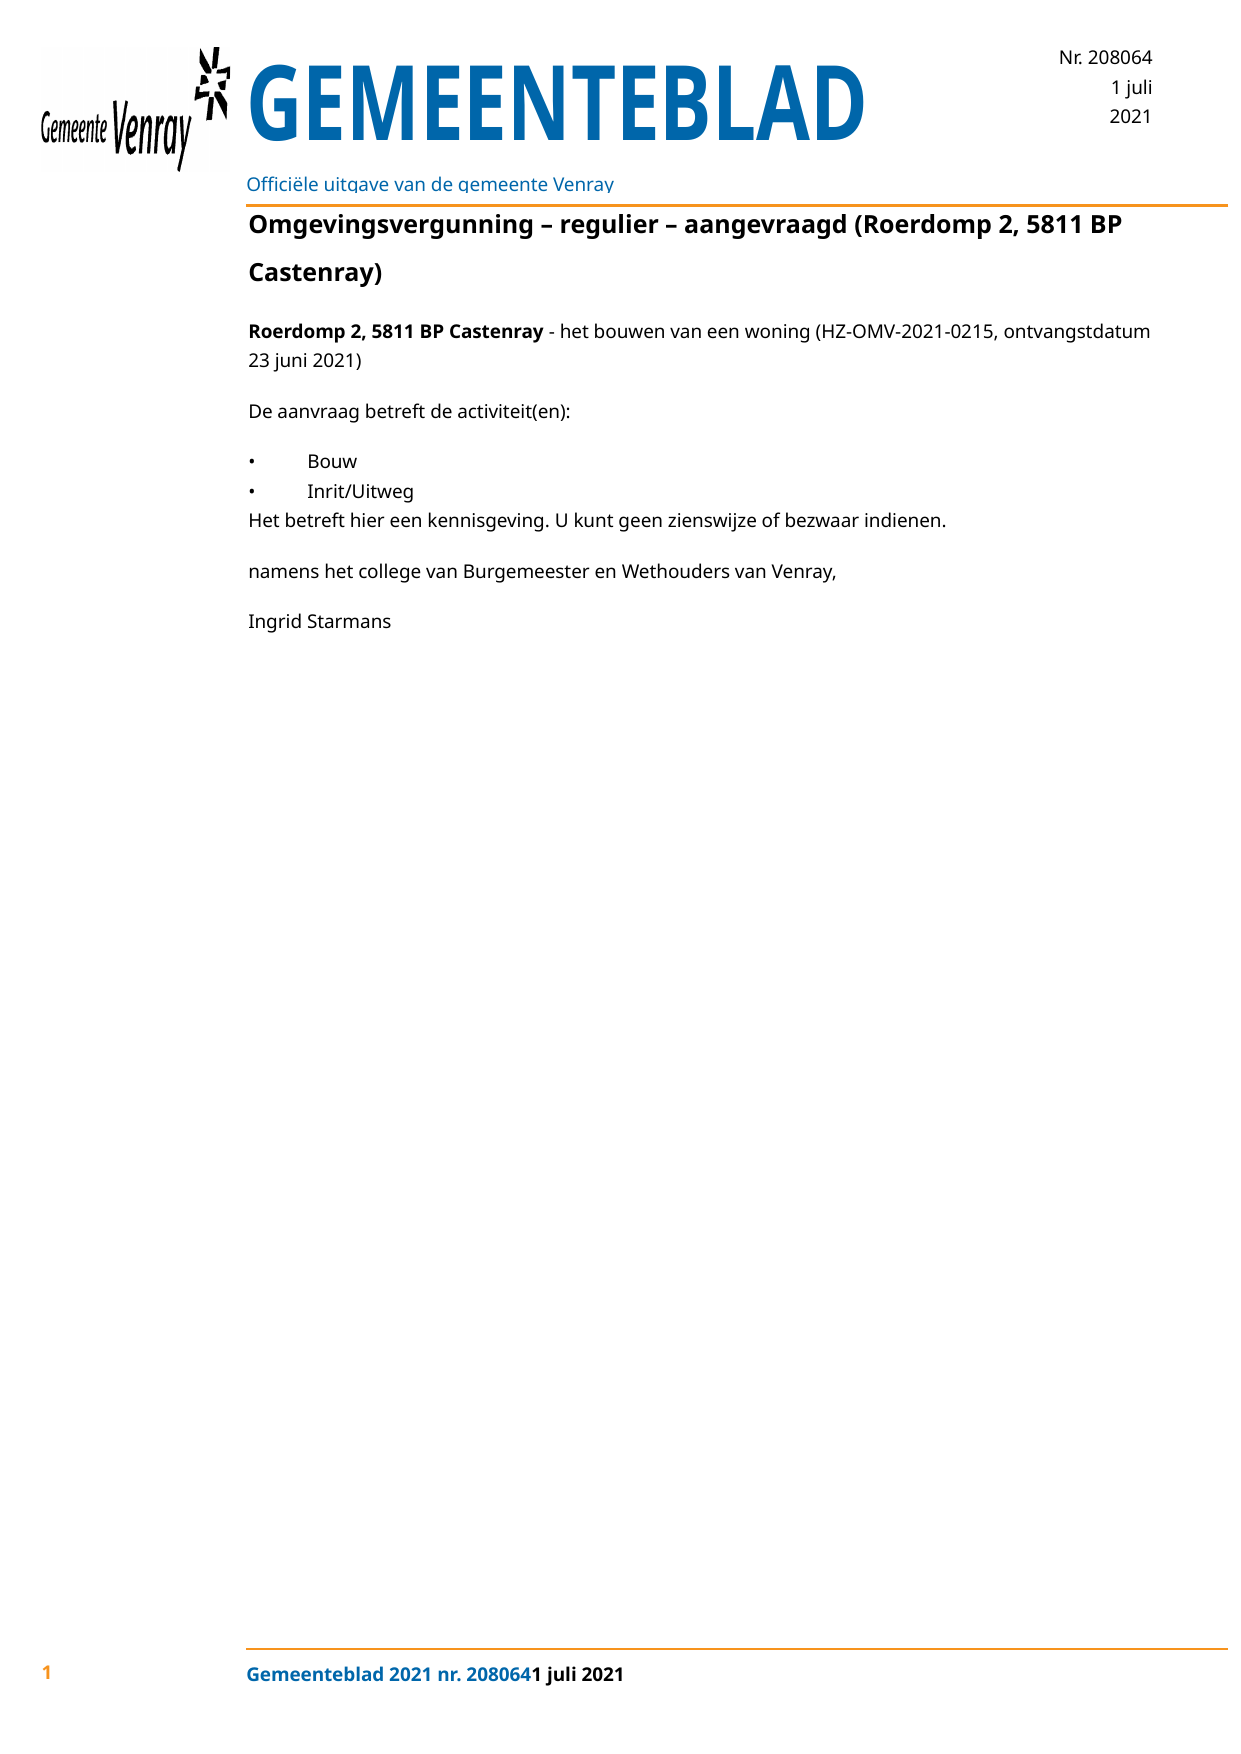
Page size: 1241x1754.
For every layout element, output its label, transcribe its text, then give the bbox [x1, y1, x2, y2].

text Roerdomp 2, 5811 BP Castenray - het bouwen van een woning (HZ-OMV-2021-0215, ontvangstdatum 23 juni 2021) [248, 318, 1152, 373]
text namens het college van Burgemeester en Wethouders van Venray, [248, 558, 1152, 584]
list Inrit/Uitweg [248, 478, 1152, 504]
text De aanvraag betreft de activiteit(en): [248, 398, 1152, 424]
text Omgevingsvergunning – regulier – aangevraagd (Roerdomp 2, 5811 BP Castenray) [248, 207, 1152, 288]
list Bouw [248, 448, 1152, 474]
picture [41, 47, 231, 172]
text Ingrid Starmans [248, 608, 1152, 634]
text Het betreft hier een kennisgeving. U kunt geen zienswijze of bezwaar indienen. [248, 507, 1152, 533]
